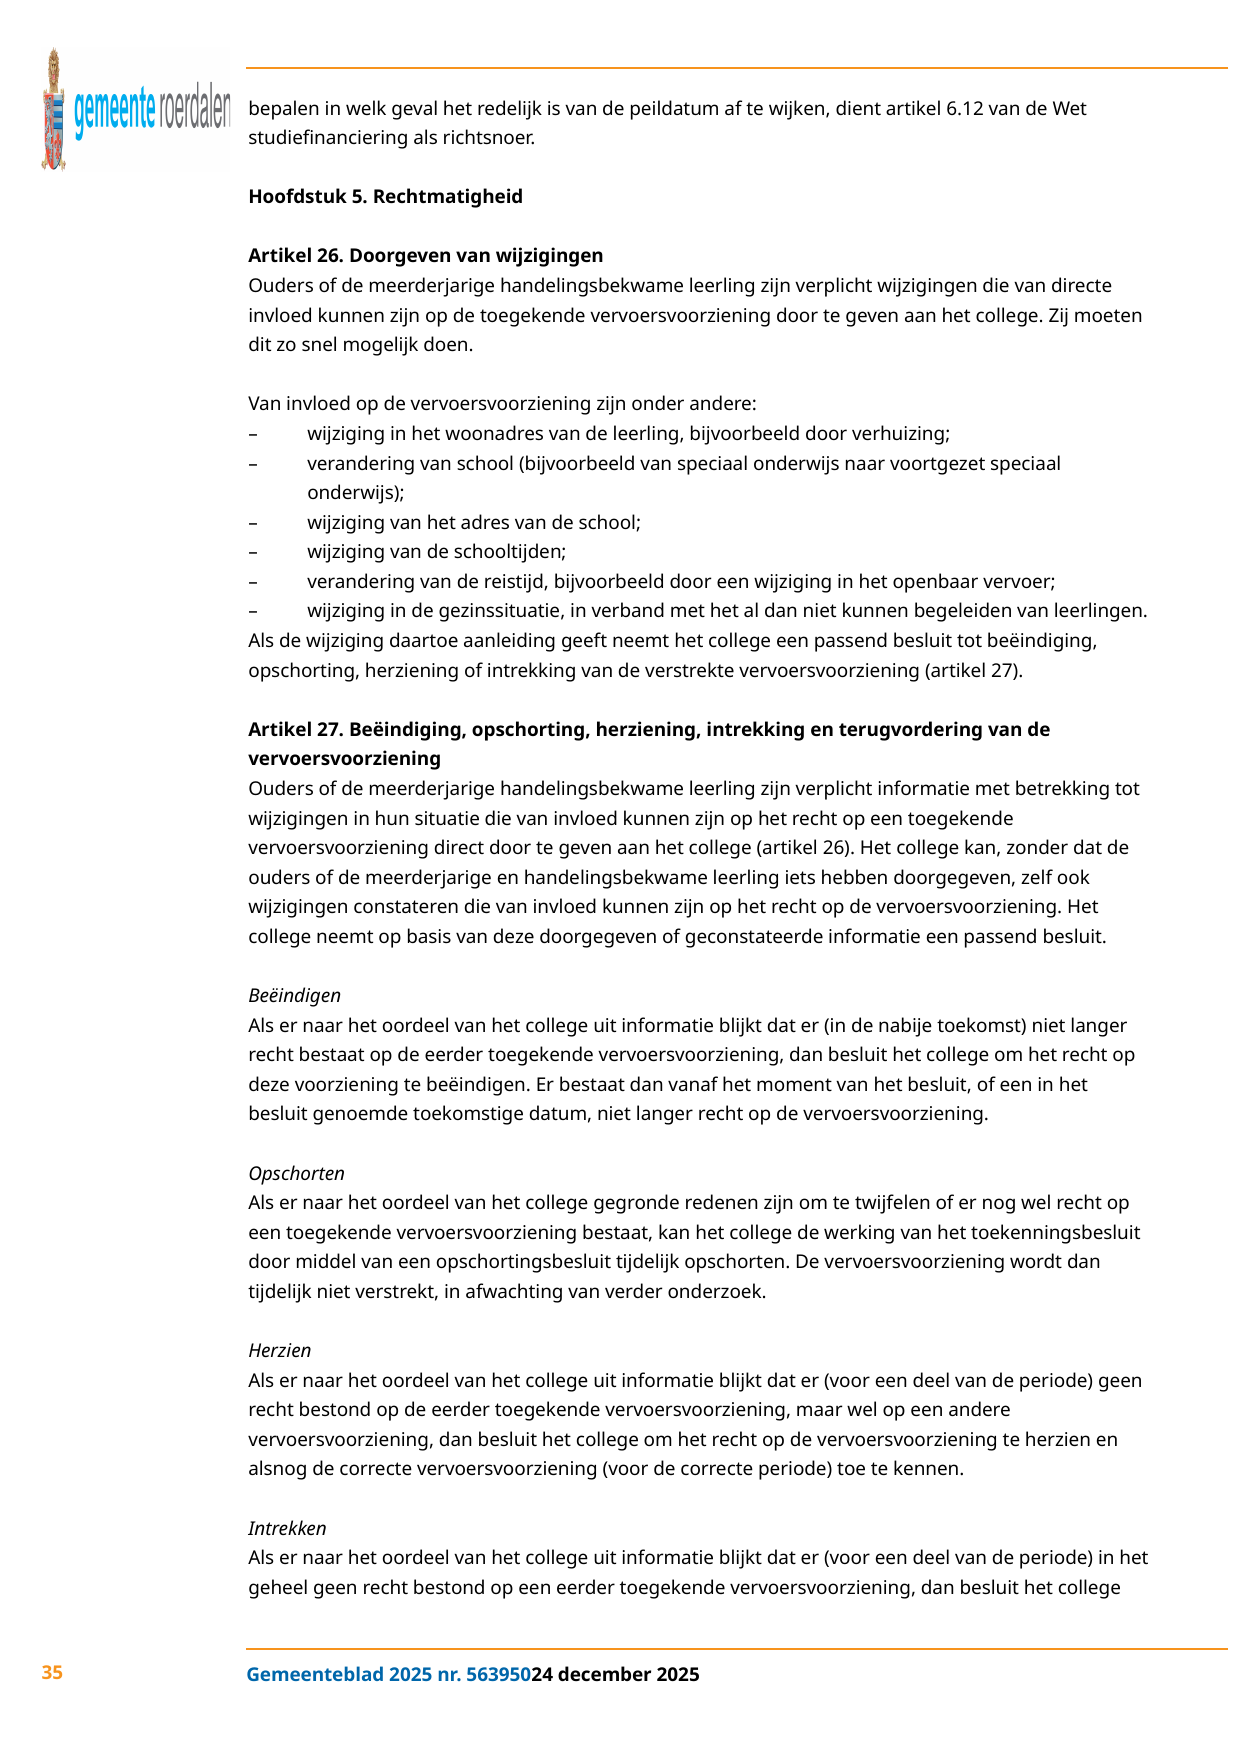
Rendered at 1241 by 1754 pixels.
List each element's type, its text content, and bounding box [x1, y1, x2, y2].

text Herzien [248, 1337, 1152, 1363]
text Hoofdstuk 5. Rechtmatigheid [248, 183, 1152, 209]
text bepalen in welk geval het redelijk is van de peildatum af te wijken, dient artikel 6.12 van de Wet studiefinanciering als richtsnoer. [248, 95, 1152, 150]
list verandering van school (bijvoorbeeld van speciaal onderwijs naar voortgezet speciaal onderwijs); [248, 450, 1152, 505]
text Als de wijziging daartoe aanleiding geeft neemt het college een passend besluit tot beëindiging, opschorting, herziening of intrekking van de verstrekte vervoersvoorziening (artikel 27). [248, 627, 1152, 683]
text Beëindigen [248, 982, 1152, 1008]
text Van invloed op de vervoersvoorziening zijn onder andere: [248, 391, 1152, 416]
text Ouders of de meerderjarige handelingsbekwame leerling zijn verplicht wijzigingen die van directe invloed kunnen zijn op de toegekende vervoersvoorziening door te geven aan het college. Zij moeten dit zo snel mogelijk doen. [248, 272, 1152, 357]
list verandering van de reistijd, bijvoorbeeld door een wijziging in het openbaar vervoer; [248, 568, 1152, 594]
text Als er naar het oordeel van het college uit informatie blijkt dat er (voor een deel van de periode) in het geheel geen recht bestond op een eerder toegekende vervoersvoorziening, dan besluit het college [248, 1544, 1152, 1600]
text Ouders of de meerderjarige handelingsbekwame leerling zijn verplicht informatie met betrekking tot wijzigingen in hun situatie die van invloed kunnen zijn op het recht op een toegekende vervoersvoorziening direct door te geven aan het college (artikel 26). Het college kan, zonder dat de ouders of de meerderjarige en handelingsbekwame leerling iets hebben doorgegeven, zelf ook wijzigingen constateren die van invloed kunnen zijn op het recht op de vervoersvoorziening. Het college neemt op basis van deze doorgegeven of geconstateerde informatie een passend besluit. [248, 775, 1152, 949]
text Als er naar het oordeel van het college uit informatie blijkt dat er (voor een deel van de periode) geen recht bestond op de eerder toegekende vervoersvoorziening, maar wel op een andere vervoersvoorziening, dan besluit het college om het recht op de vervoersvoorziening te herzien en alsnog de correcte vervoersvoorziening (voor de correcte periode) toe te kennen. [248, 1367, 1152, 1481]
list wijziging in de gezinssituatie, in verband met het al dan niet kunnen begeleiden van leerlingen. [248, 598, 1152, 623]
text Als er naar het oordeel van het college uit informatie blijkt dat er (in de nabije toekomst) niet langer recht bestaat op de eerder toegekende vervoersvoorziening, dan besluit het college om het recht op deze voorziening te beëindigen. Er bestaat dan vanaf het moment van het besluit, of een in het besluit genoemde toekomstige datum, niet langer recht op de vervoersvoorziening. [248, 1012, 1152, 1126]
text Intrekken [248, 1515, 1152, 1541]
list wijziging in het woonadres van de leerling, bijvoorbeeld door verhuizing; [248, 420, 1152, 446]
text Artikel 27. Beëindiging, opschorting, herziening, intrekking en terugvordering van de vervoersvoorziening [248, 716, 1152, 771]
text Artikel 26. Doorgeven van wijzigingen [248, 243, 1152, 268]
text Als er naar het oordeel van het college gegronde redenen zijn om te twijfelen of er nog wel recht op een toegekende vervoersvoorziening bestaat, kan het college de werking van het toekenningsbesluit door middel van een opschortingsbesluit tijdelijk opschorten. De vervoersvoorziening wordt dan tijdelijk niet verstrekt, in afwachting van verder onderzoek. [248, 1189, 1152, 1304]
list wijziging van het adres van de school; [248, 509, 1152, 535]
text Opschorten [248, 1160, 1152, 1186]
picture [41, 47, 231, 172]
list wijziging van de schooltijden; [248, 538, 1152, 564]
